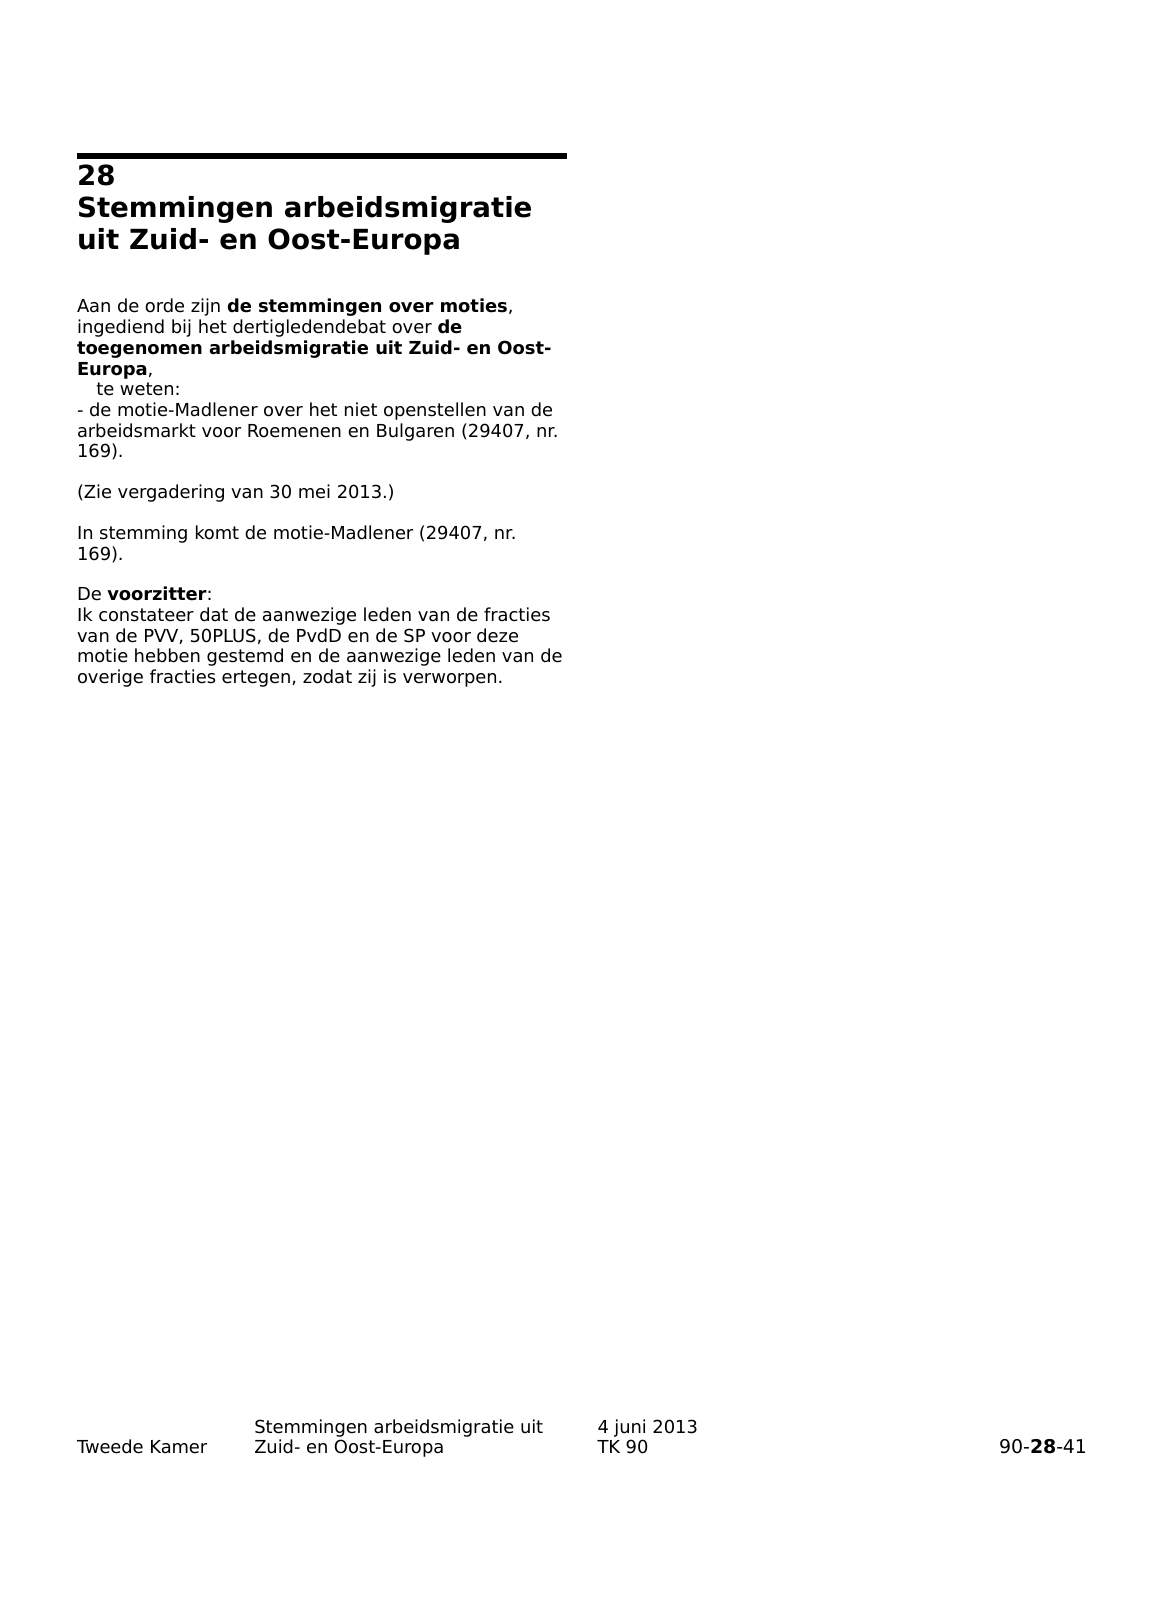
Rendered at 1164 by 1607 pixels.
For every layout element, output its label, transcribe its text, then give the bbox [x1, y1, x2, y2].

text In stemming komt de motie-Madlener (29407, nr. 169). [77, 523, 567, 564]
title 28 Stemmingen arbeidsmigratie uit Zuid- en Oost-Europa [77, 159, 567, 256]
text te weten: [77, 379, 567, 400]
text (Zie vergadering van 30 mei 2013.) [77, 482, 567, 503]
text Aan de orde zijn de stemmingen over moties, ingediend bij het dertigledendebat over de toegenomen arbeidsmigratie uit Zuid- en Oost-Europa, [77, 296, 567, 379]
text - de motie-Madlener over het niet openstellen van de arbeidsmarkt voor Roemenen en Bulgaren (29407, nr. 169). [77, 400, 567, 462]
text Ik constateer dat de aanwezige leden van de fracties van de PVV, 50PLUS, de PvdD en de SP voor deze motie hebben gestemd en de aanwezige leden van de overige fracties ertegen, zodat zij is verworpen. [77, 605, 567, 688]
text De voorzitter: [77, 584, 567, 605]
